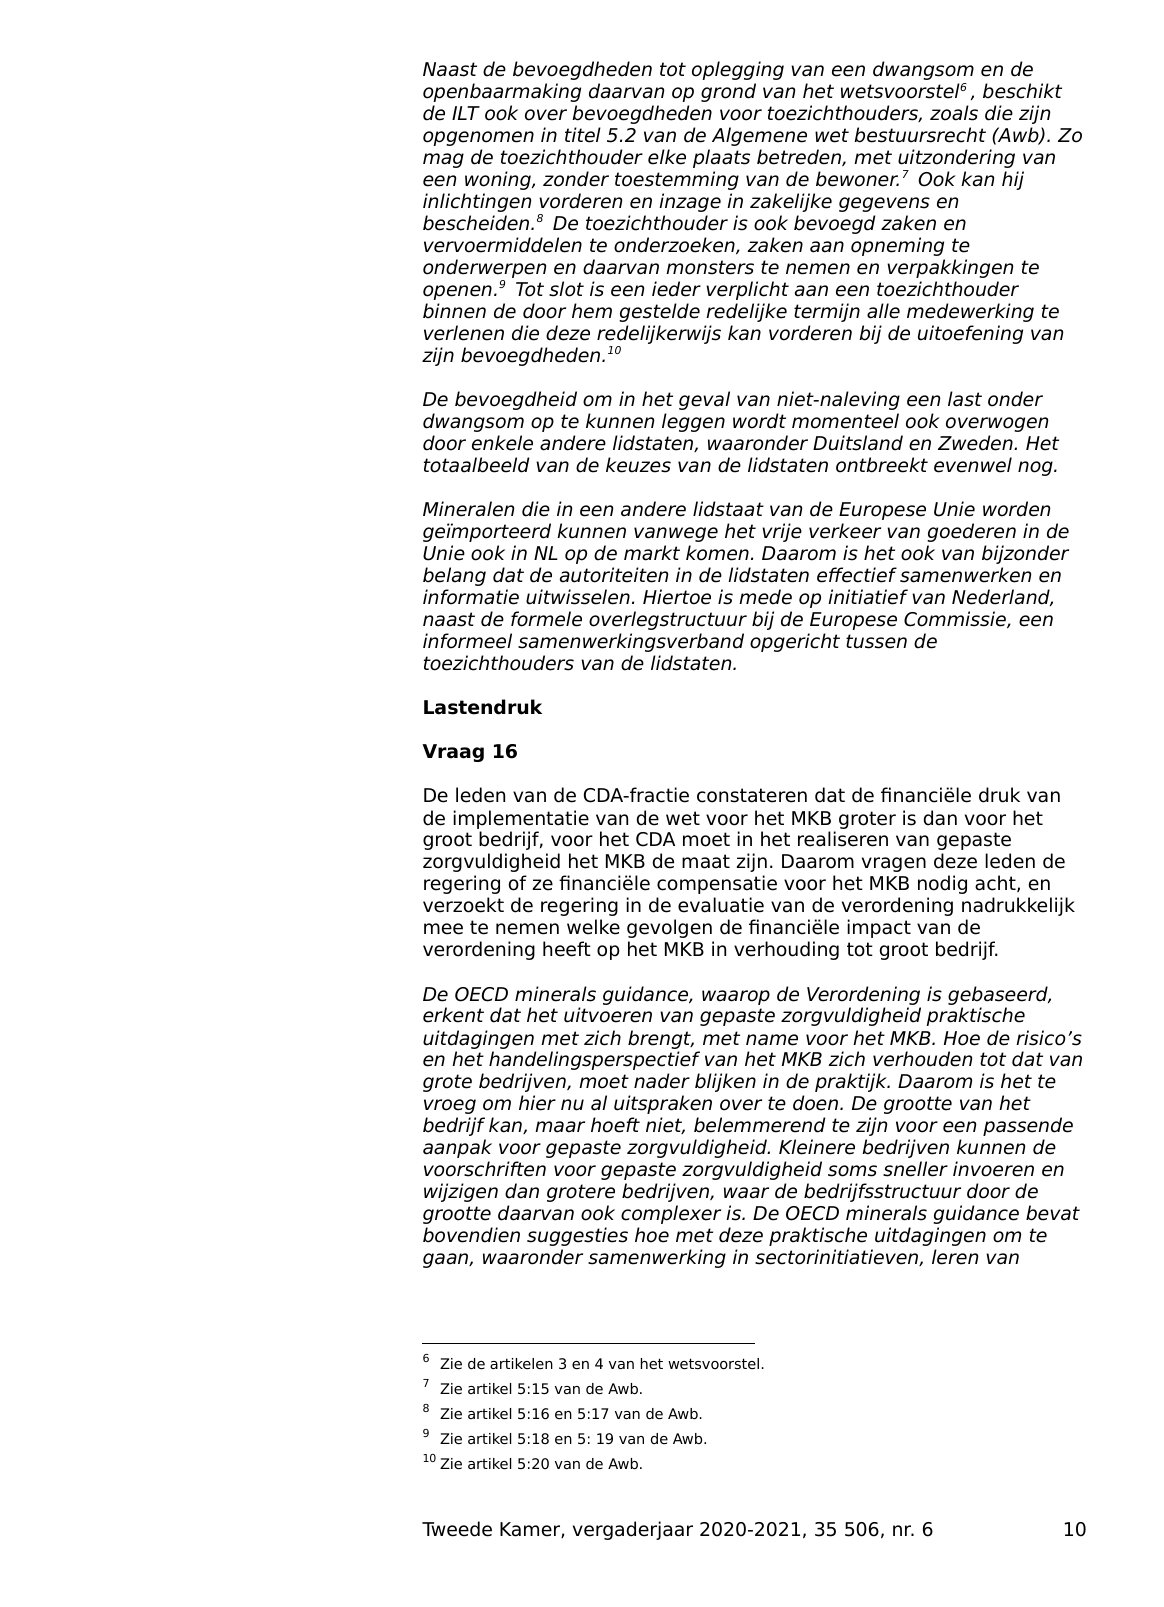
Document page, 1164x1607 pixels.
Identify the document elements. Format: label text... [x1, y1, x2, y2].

subtitle Vraag 16 [422, 741, 1087, 763]
text Mineralen die in een andere lidstaat van de Europese Unie worden geïmporteerd kunnen vanwege het vrije verkeer van goederen in de Unie ook in NL op de markt komen. Daarom is het ook van bijzonder belang dat de autoriteiten in de lidstaten effectief samenwerken en informatie uitwisselen. Hiertoe is mede op initiatief van Nederland, naast de formele overlegstructuur bij de Europese Commissie, een informeel samenwerkingsverband opgericht tussen de toezichthouders van de lidstaten. [422, 499, 1087, 675]
text Zie de artikelen 3 en 4 van het wetsvoorstel. [422, 1352, 1087, 1374]
text Zie artikel 5:16 en 5:17 van de Awb. [422, 1402, 1087, 1424]
subtitle Lastendruk [422, 697, 1087, 719]
text Naast de bevoegdheden tot oplegging van een dwangsom en de openbaarmaking daarvan op grond van het wetsvoorstel, beschikt de ILT ook over bevoegdheden voor toezichthouders, zoals die zijn opgenomen in titel 5.2 van de Algemene wet bestuursrecht (Awb). Zo mag de toezichthouder elke plaats betreden, met uitzondering van een woning, zonder toestemming van de bewoner. Ook kan hij inlichtingen vorderen en inzage in zakelijke gegevens en bescheiden. De toezichthouder is ook bevoegd zaken en vervoermiddelen te onderzoeken, zaken aan opneming te onderwerpen en daarvan monsters te nemen en verpakkingen te openen. Tot slot is een ieder verplicht aan een toezichthouder binnen de door hem gestelde redelijke termijn alle medewerking te verlenen die deze redelijkerwijs kan vorderen bij de uitoefening van zijn bevoegdheden. [422, 59, 1087, 367]
text De leden van de CDA-fractie constateren dat de financiële druk van de implementatie van de wet voor het MKB groter is dan voor het groot bedrijf, voor het CDA moet in het realiseren van gepaste zorgvuldigheid het MKB de maat zijn. Daarom vragen deze leden de regering of ze financiële compensatie voor het MKB nodig acht, en verzoekt de regering in de evaluatie van de verordening nadrukkelijk mee te nemen welke gevolgen de financiële impact van de verordening heeft op het MKB in verhouding tot groot bedrijf. [422, 785, 1087, 961]
text Zie artikel 5:18 en 5: 19 van de Awb. [422, 1427, 1087, 1449]
text Zie artikel 5:20 van de Awb. [422, 1452, 1087, 1474]
text Zie artikel 5:15 van de Awb. [422, 1377, 1087, 1399]
text De OECD minerals guidance, waarop de Verordening is gebaseerd, erkent dat het uitvoeren van gepaste zorgvuldigheid praktische uitdagingen met zich brengt, met name voor het MKB. Hoe de risico’s en het handelingsperspectief van het MKB zich verhouden tot dat van grote bedrijven, moet nader blijken in de praktijk. Daarom is het te vroeg om hier nu al uitspraken over te doen. De grootte van het bedrijf kan, maar hoeft niet, belemmerend te zijn voor een passende aanpak voor gepaste zorgvuldigheid. Kleinere bedrijven kunnen de voorschriften voor gepaste zorgvuldigheid soms sneller invoeren en wijzigen dan grotere bedrijven, waar de bedrijfsstructuur door de grootte daarvan ook complexer is. De OECD minerals guidance bevat bovendien suggesties hoe met deze praktische uitdagingen om te gaan, waaronder samenwerking in sectorinitiatieven, leren van [422, 983, 1087, 1269]
text De bevoegdheid om in het geval van niet-naleving een last onder dwangsom op te kunnen leggen wordt momenteel ook overwogen door enkele andere lidstaten, waaronder Duitsland en Zweden. Het totaalbeeld van de keuzes van de lidstaten ontbreekt evenwel nog. [422, 389, 1087, 477]
